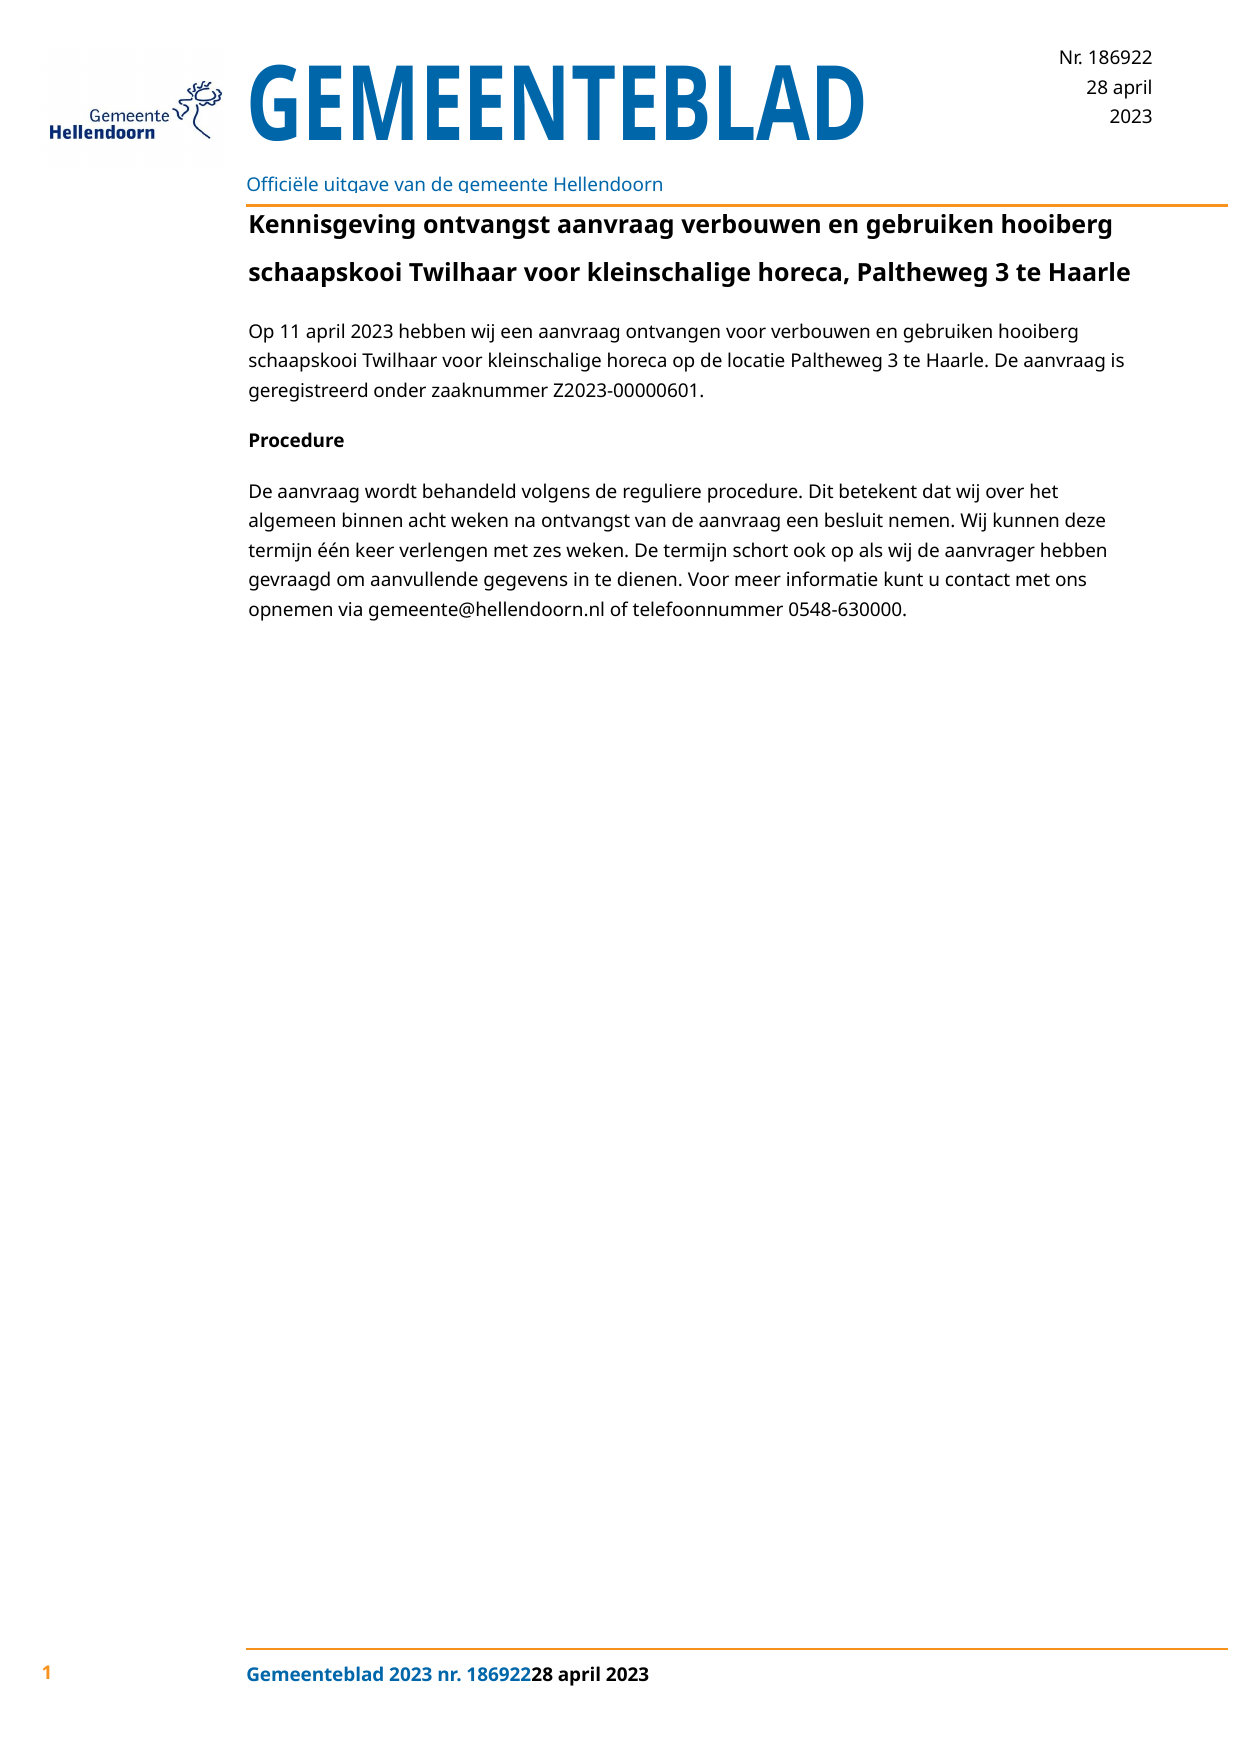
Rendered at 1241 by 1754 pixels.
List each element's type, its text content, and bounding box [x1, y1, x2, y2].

text Procedure [248, 427, 1152, 453]
text De aanvraag wordt behandeld volgens de reguliere procedure. Dit betekent dat wij over het algemeen binnen acht weken na ontvangst van de aanvraag een besluit nemen. Wij kunnen deze termijn één keer verlengen met zes weken. De termijn schort ook op als wij de aanvrager hebben gevraagd om aanvullende gegevens in te dienen. Voor meer informatie kunt u contact met ons opnemen via gemeente@hellendoorn.nl of telefoonnummer 0548-630000. [248, 478, 1152, 622]
text Kennisgeving ontvangst aanvraag verbouwen en gebruiken hooiberg schaapskooi Twilhaar voor kleinschalige horeca, Paltheweg 3 te Haarle [248, 207, 1152, 288]
text Op 11 april 2023 hebben wij een aanvraag ontvangen voor verbouwen en gebruiken hooiberg schaapskooi Twilhaar voor kleinschalige horeca op de locatie Paltheweg 3 te Haarle. De aanvraag is geregistreerd onder zaaknummer Z2023-00000601. [248, 318, 1152, 403]
picture [41, 47, 231, 172]
